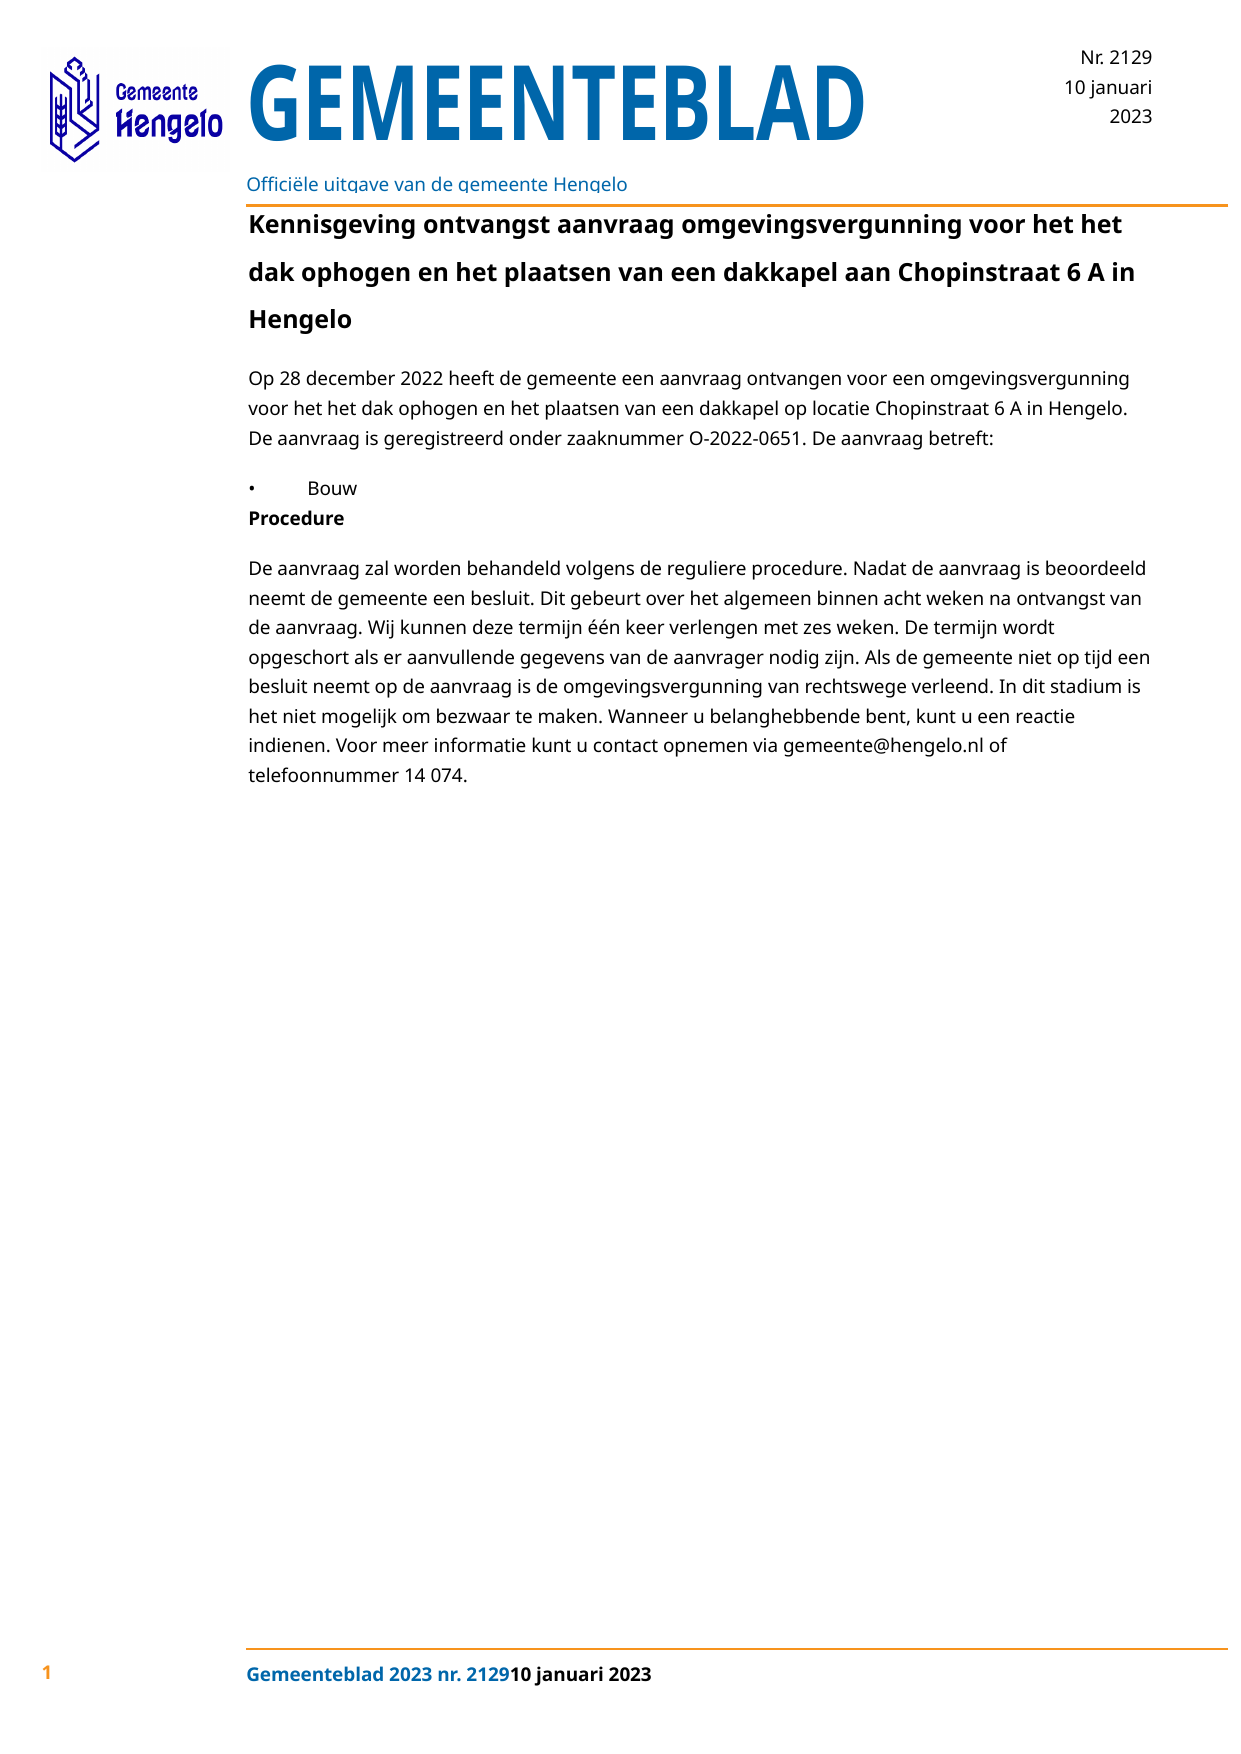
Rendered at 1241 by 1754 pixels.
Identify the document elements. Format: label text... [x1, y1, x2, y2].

list Bouw [248, 475, 1152, 501]
text Procedure [248, 505, 1152, 530]
text Op 28 december 2022 heeft de gemeente een aanvraag ontvangen voor een omgevingsvergunning voor het het dak ophogen en het plaatsen van een dakkapel op locatie Chopinstraat 6 A in Hengelo. De aanvraag is geregistreerd onder zaaknummer O-2022-0651. De aanvraag betreft: [248, 366, 1152, 450]
text Kennisgeving ontvangst aanvraag omgevingsvergunning voor het het dak ophogen en het plaatsen van een dakkapel aan Chopinstraat 6 A in Hengelo [248, 207, 1152, 336]
picture [41, 47, 231, 172]
text De aanvraag zal worden behandeld volgens de reguliere procedure. Nadat de aanvraag is beoordeeld neemt de gemeente een besluit. Dit gebeurt over het algemeen binnen acht weken na ontvangst van de aanvraag. Wij kunnen deze termijn één keer verlengen met zes weken. De termijn wordt opgeschort als er aanvullende gegevens van de aanvrager nodig zijn. Als de gemeente niet op tijd een besluit neemt op de aanvraag is de omgevingsvergunning van rechtswege verleend. In dit stadium is het niet mogelijk om bezwaar te maken. Wanneer u belanghebbende bent, kunt u een reactie indienen. Voor meer informatie kunt u contact opnemen via gemeente@hengelo.nl of telefoonnummer 14 074. [248, 555, 1152, 788]
